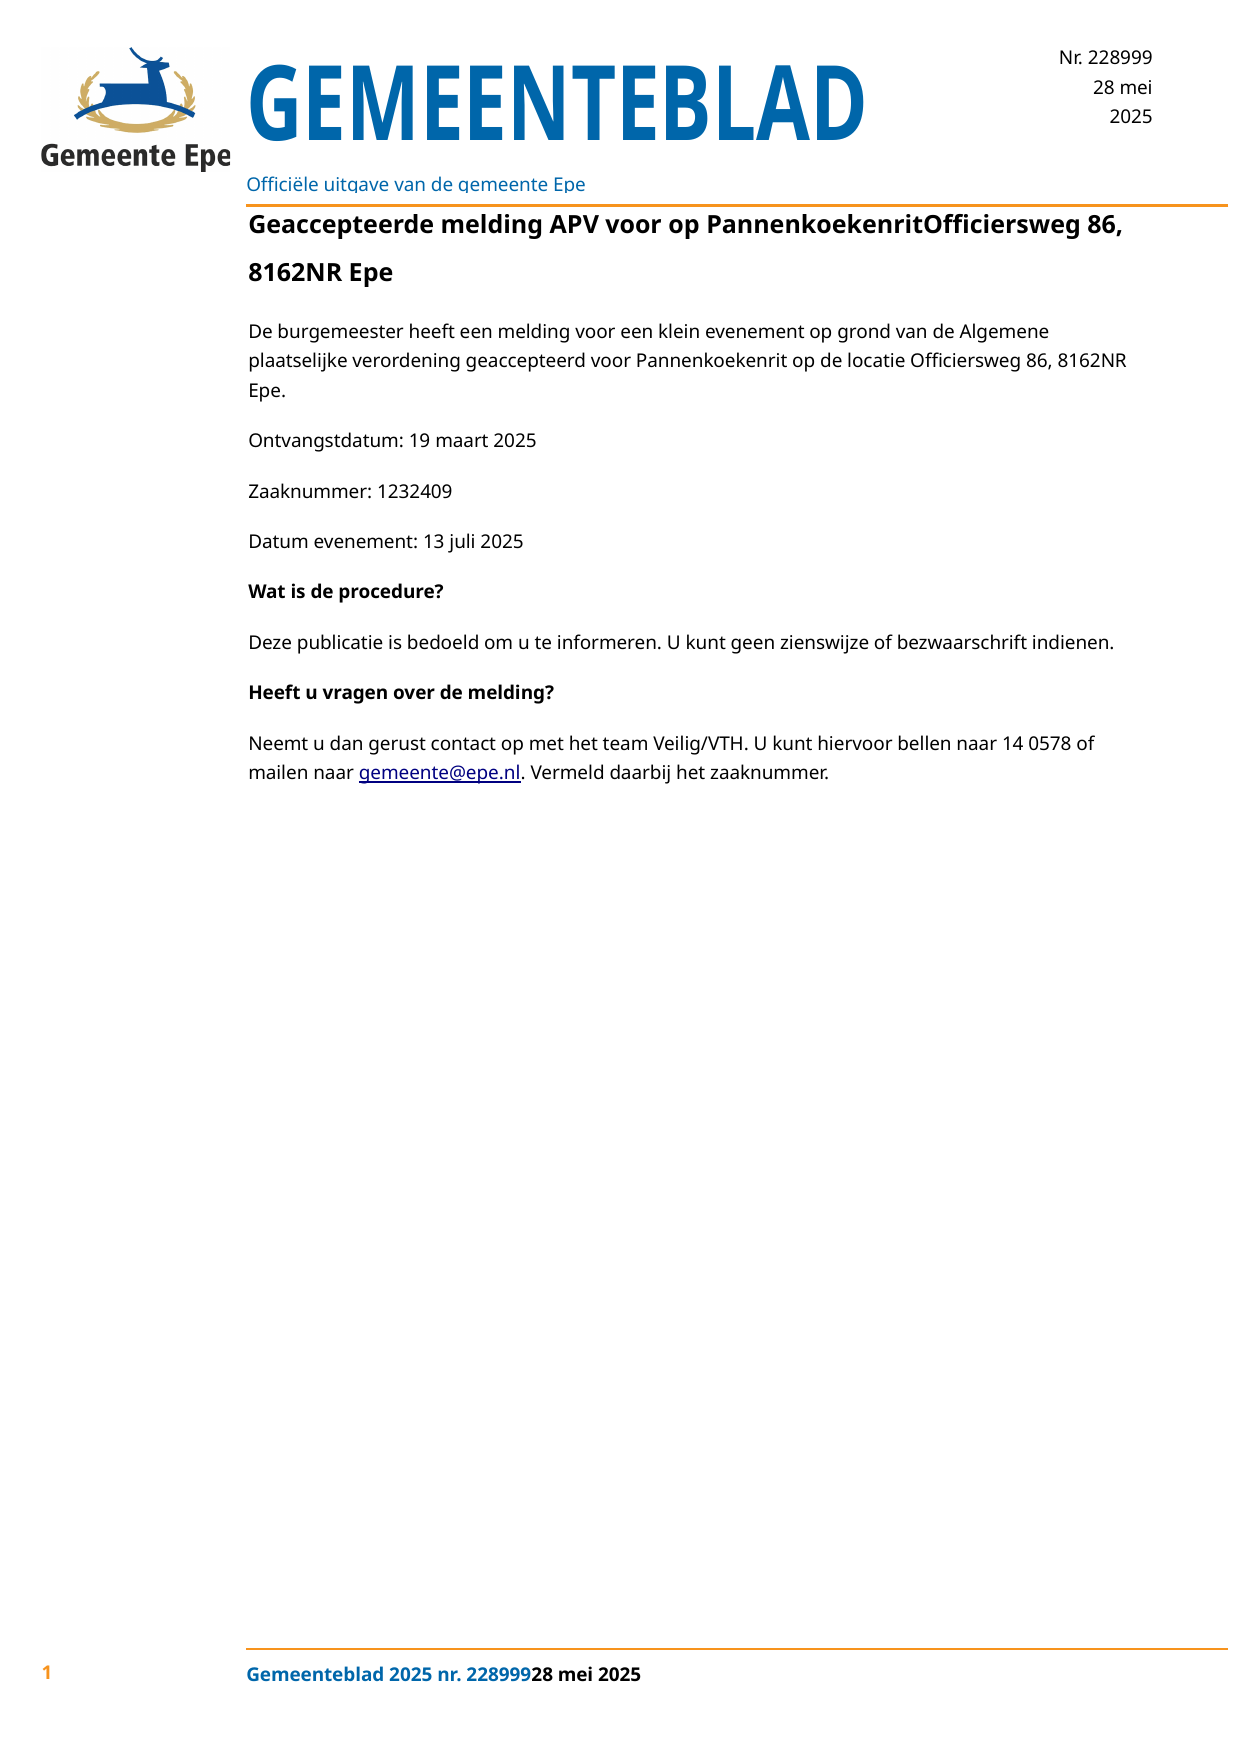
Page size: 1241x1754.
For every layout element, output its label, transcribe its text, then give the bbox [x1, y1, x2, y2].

text Ontvangstdatum: 19 maart 2025 [248, 427, 1152, 453]
picture [41, 47, 231, 172]
text De burgemeester heeft een melding voor een klein evenement op grond van de Algemene plaatselijke verordening geaccepteerd voor Pannenkoekenrit op de locatie Officiersweg 86, 8162NR Epe. [248, 318, 1152, 403]
text Wat is de procedure? [248, 579, 1152, 604]
text Zaaknummer: 1232409 [248, 478, 1152, 504]
text Deze publicatie is bedoeld om u te informeren. U kunt geen zienswijze of bezwaarschrift indienen. [248, 629, 1152, 655]
text Heeft u vragen over de melding? [248, 679, 1152, 705]
text Neemt u dan gerust contact op met het team Veilig/VTH. U kunt hiervoor bellen naar 14 0578 of mailen naar gemeente@epe.nl. Vermeld daarbij het zaaknummer. [248, 730, 1152, 785]
text Geaccepteerde melding APV voor op PannenkoekenritOfficiersweg 86, 8162NR Epe [248, 207, 1152, 288]
text Datum evenement: 13 juli 2025 [248, 528, 1152, 554]
